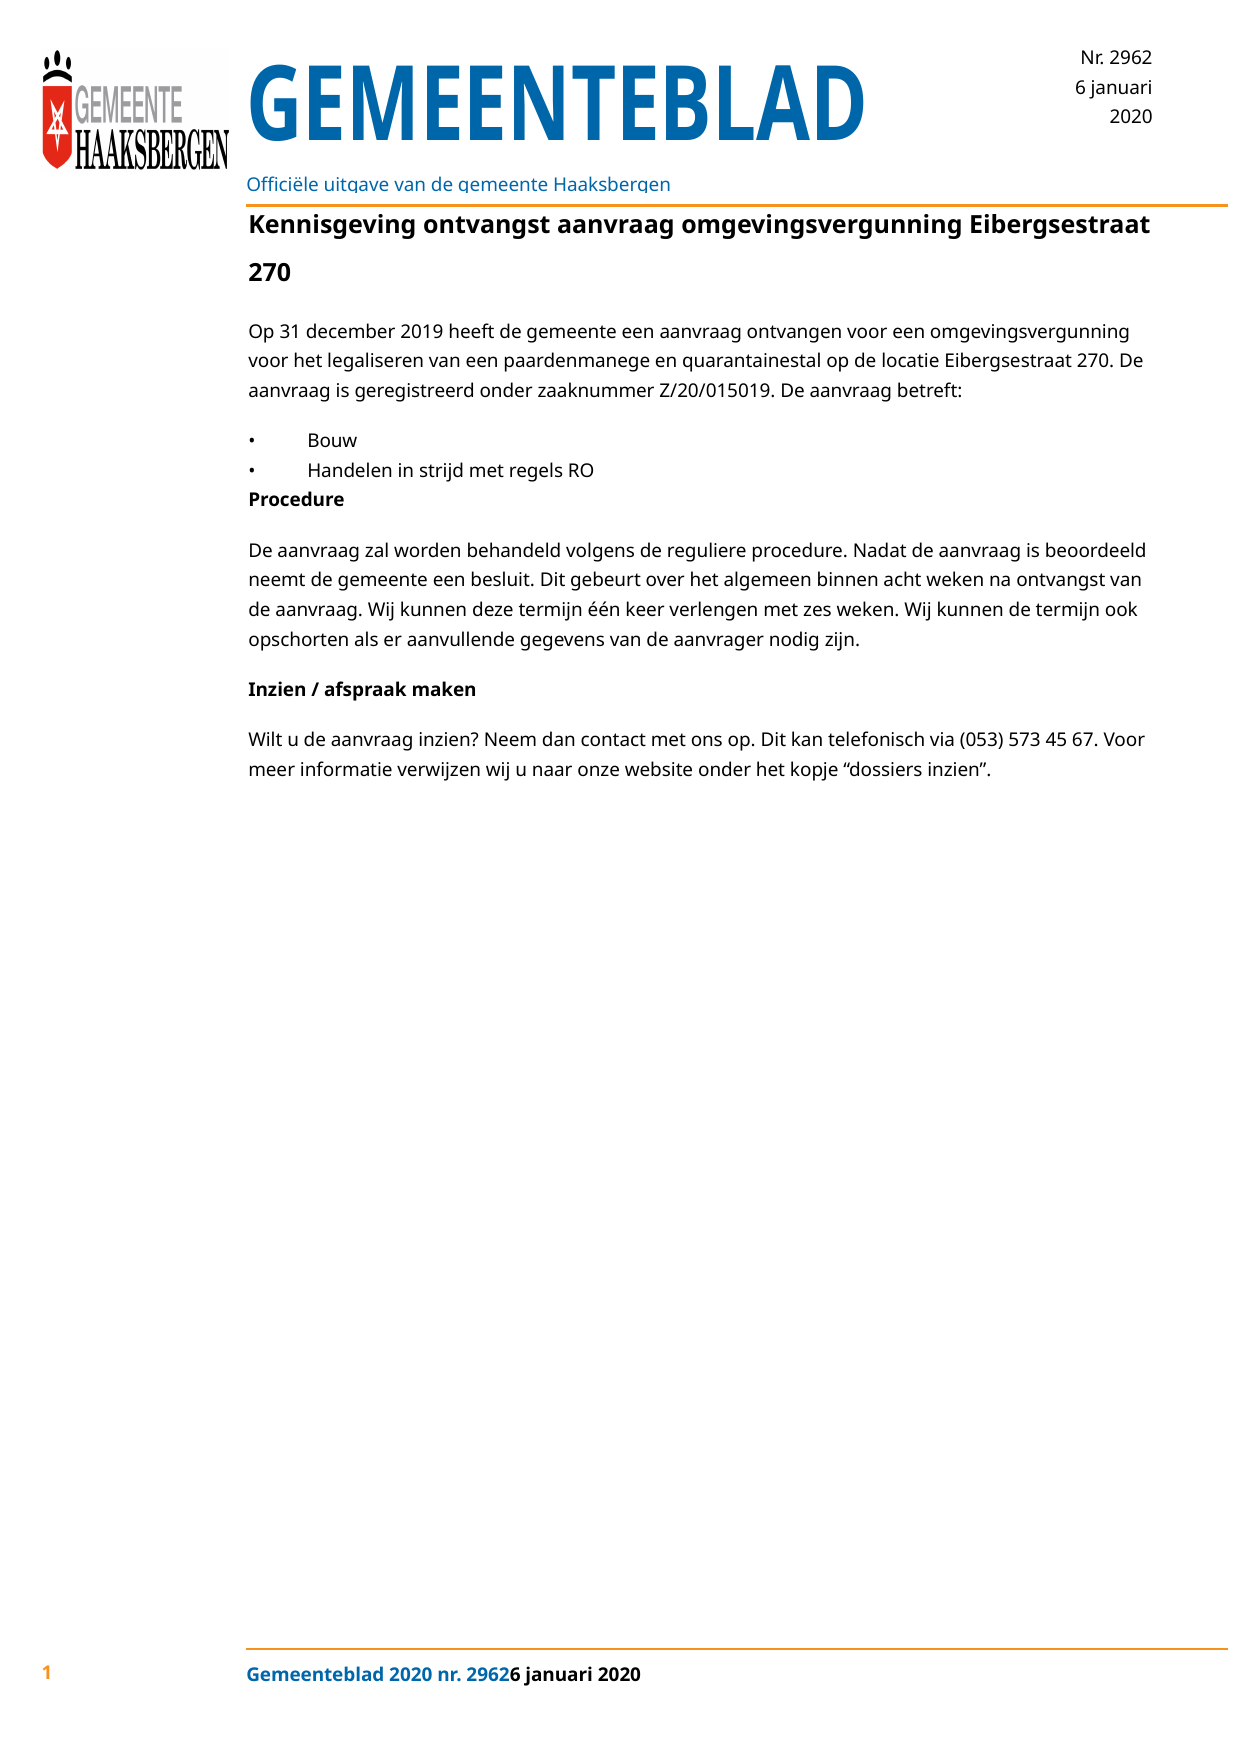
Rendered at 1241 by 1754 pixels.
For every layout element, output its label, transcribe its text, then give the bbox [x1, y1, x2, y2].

text Op 31 december 2019 heeft de gemeente een aanvraag ontvangen voor een omgevingsvergunning voor het legaliseren van een paardenmanege en quarantainestal op de locatie Eibergsestraat 270. De aanvraag is geregistreerd onder zaaknummer Z/20/015019. De aanvraag betreft: [248, 318, 1152, 403]
list Handelen in strijd met regels RO [248, 457, 1152, 483]
text Kennisgeving ontvangst aanvraag omgevingsvergunning Eibergsestraat 270 [248, 207, 1152, 288]
text Wilt u de aanvraag inzien? Neem dan contact met ons op. Dit kan telefonisch via (053) 573 45 67. Voor meer informatie verwijzen wij u naar onze website onder het kopje “dossiers inzien”. [248, 727, 1152, 782]
text Procedure [248, 487, 1152, 512]
text De aanvraag zal worden behandeld volgens de reguliere procedure. Nadat de aanvraag is beoordeeld neemt de gemeente een besluit. Dit gebeurt over het algemeen binnen acht weken na ontvangst van de aanvraag. Wij kunnen deze termijn één keer verlengen met zes weken. Wij kunnen de termijn ook opschorten als er aanvullende gegevens van de aanvrager nodig zijn. [248, 537, 1152, 652]
text Inzien / afspraak maken [248, 676, 1152, 702]
picture [41, 47, 231, 172]
list Bouw [248, 427, 1152, 453]
